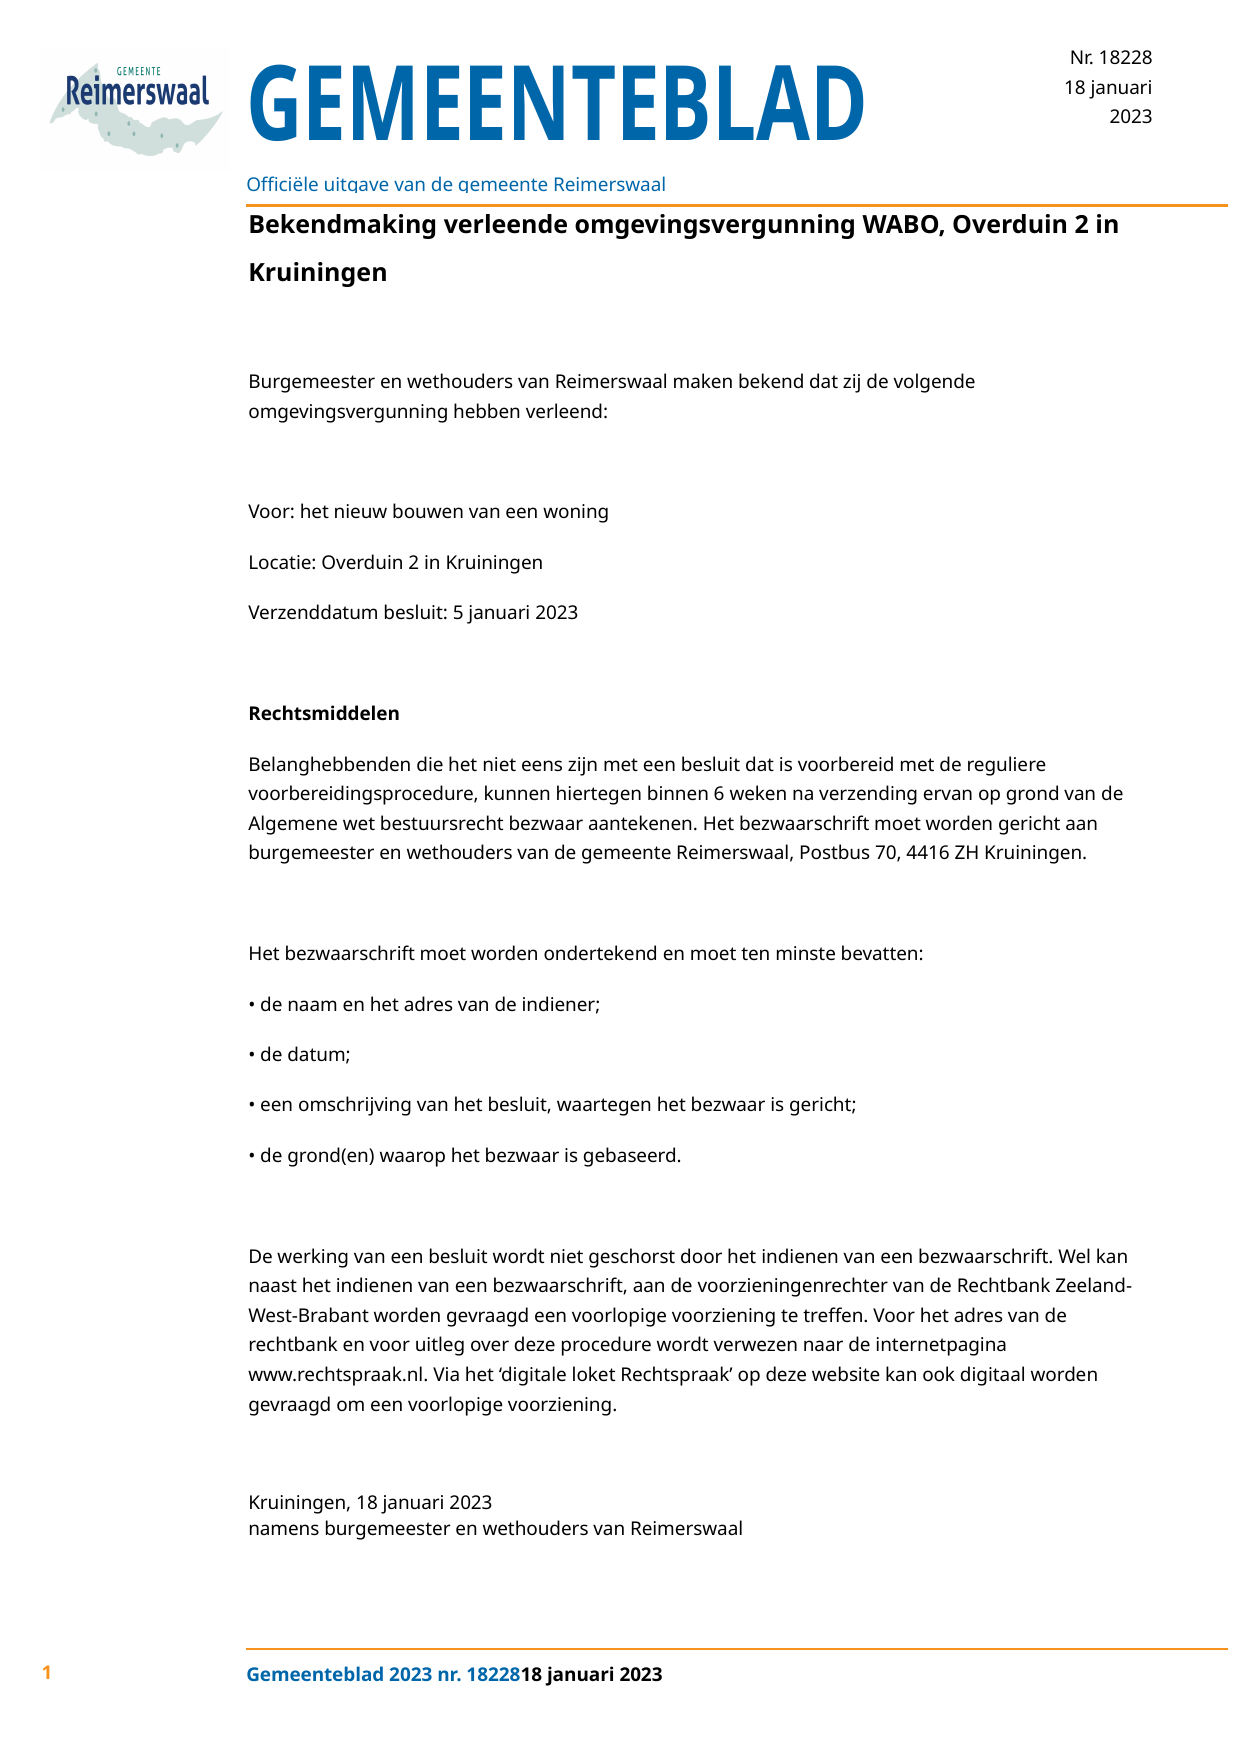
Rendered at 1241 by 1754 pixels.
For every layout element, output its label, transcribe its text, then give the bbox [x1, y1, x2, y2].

text Voor: het nieuw bouwen van een woning [248, 499, 1152, 524]
text Bekendmaking verleende omgevingsvergunning WABO, Overduin 2 in Kruiningen [248, 207, 1152, 288]
text • de datum; [248, 1041, 1152, 1067]
text • de grond(en) waarop het bezwaar is gebaseerd. [248, 1142, 1152, 1168]
text Locatie: Overduin 2 in Kruiningen [248, 549, 1152, 575]
picture [41, 47, 231, 172]
text Belanghebbenden die het niet eens zijn met een besluit dat is voorbereid met de reguliere voorbereidingsprocedure, kunnen hiertegen binnen 6 weken na verzending ervan op grond van de Algemene wet bestuursrecht bezwaar aantekenen. Het bezwaarschrift moet worden gericht aan burgemeester en wethouders van de gemeente Reimerswaal, Postbus 70, 4416 ZH Kruiningen. [248, 751, 1152, 865]
text Burgemeester en wethouders van Reimerswaal maken bekend dat zij de volgende omgevingsvergunning hebben verleend: [248, 368, 1152, 424]
text Het bezwaarschrift moet worden ondertekend en moet ten minste bevatten: [248, 940, 1152, 966]
text Rechtsmiddelen [248, 700, 1152, 726]
text De werking van een besluit wordt niet geschorst door het indienen van een bezwaarschrift. Wel kan naast het indienen van een bezwaarschrift, aan de voorzieningenrechter van de Rechtbank Zeeland-West-Brabant worden gevraagd een voorlopige voorziening te treffen. Voor het adres van de rechtbank en voor uitleg over deze procedure wordt verwezen naar de internetpagina www.rechtspraak.nl. Via het ‘digitale loket Rechtspraak’ op deze website kan ook digitaal worden gevraagd om een voorlopige voorziening. [248, 1243, 1152, 1417]
text • een omschrijving van het besluit, waartegen het bezwaar is gericht; [248, 1092, 1152, 1117]
text • de naam en het adres van de indiener; [248, 991, 1152, 1017]
text Verzenddatum besluit: 5 januari 2023 [248, 599, 1152, 625]
text namens burgemeester en wethouders van Reimerswaal [248, 1515, 1152, 1541]
text Kruiningen, 18 januari 2023 [248, 1489, 1152, 1515]
